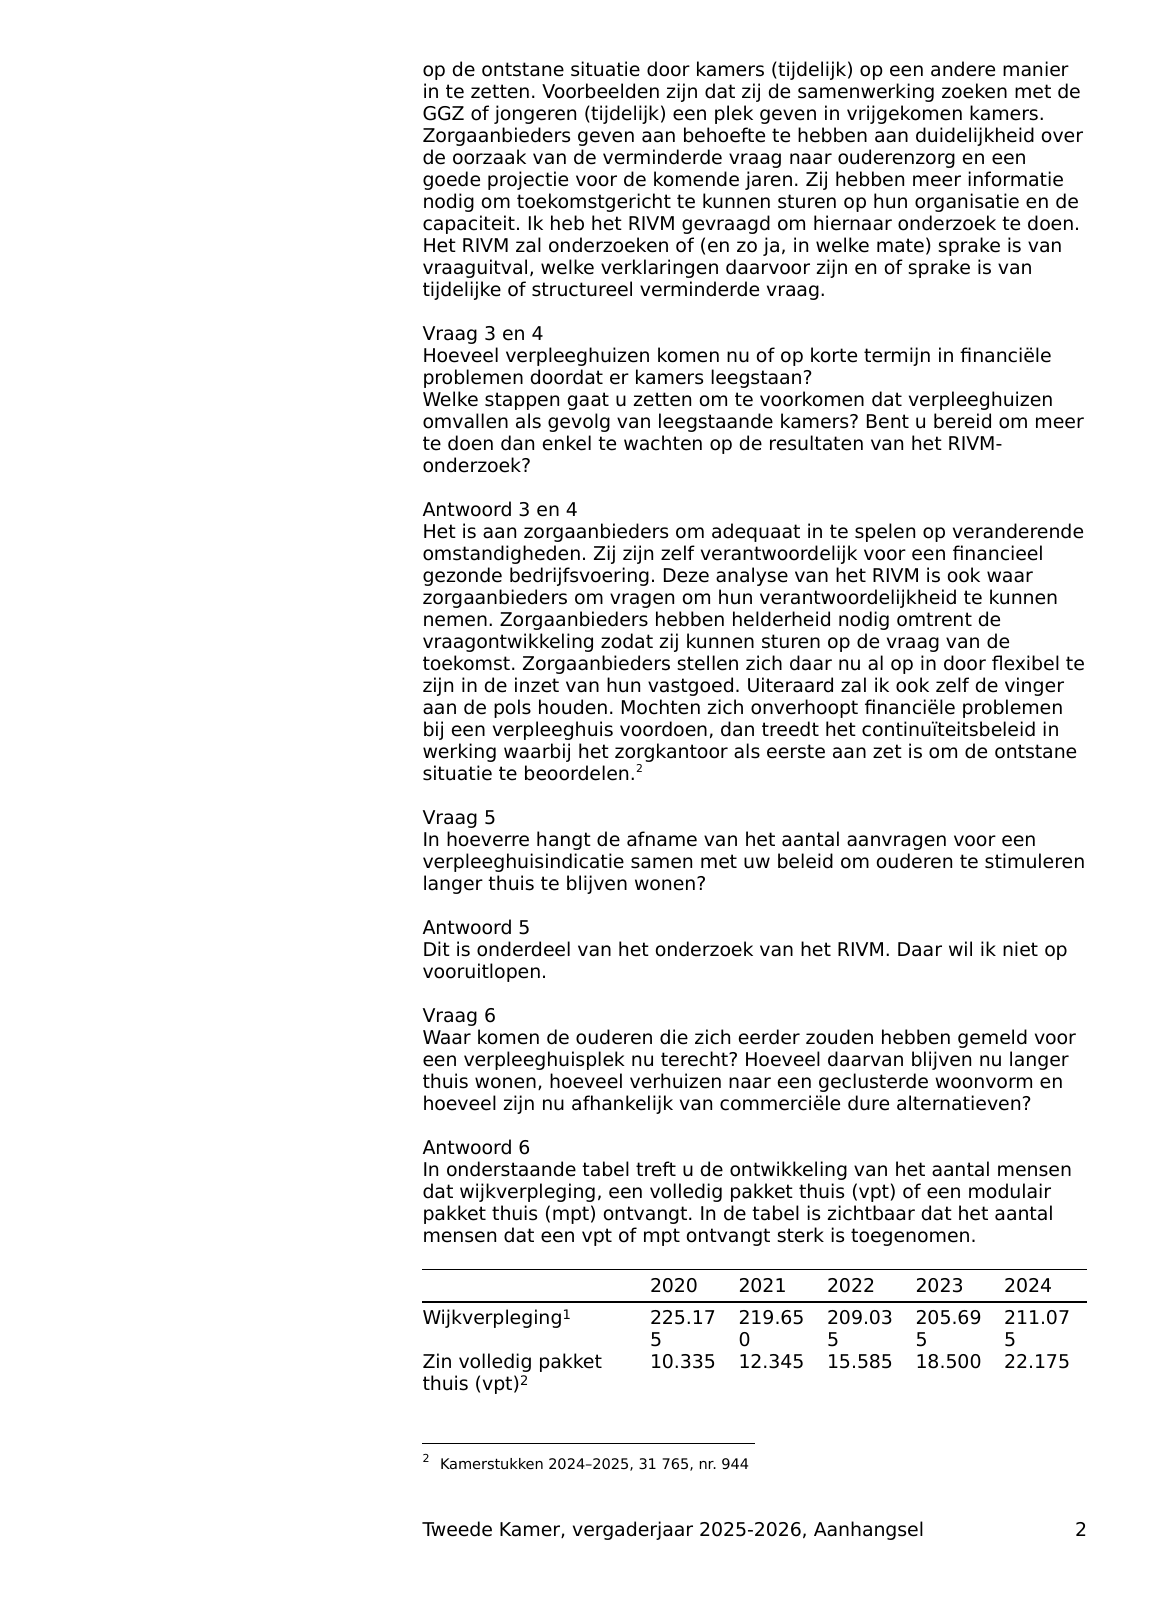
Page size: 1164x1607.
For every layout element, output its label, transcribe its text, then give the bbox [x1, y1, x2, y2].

table_cell 211.075 [998, 1303, 1087, 1351]
text Hoeveel verpleeghuizen komen nu of op korte termijn in financiële problemen doordat er kamers leegstaan? [422, 345, 1087, 389]
text op de ontstane situatie door kamers (tijdelijk) op een andere manier in te zetten. Voorbeelden zijn dat zij de samenwerking zoeken met de GGZ of jongeren (tijdelijk) een plek geven in vrijgekomen kamers. [422, 59, 1087, 125]
table_cell Wijkverpleging1 [422, 1303, 644, 1351]
table_cell 219.650 [732, 1303, 821, 1351]
text Waar komen de ouderen die zich eerder zouden hebben gemeld voor een verpleeghuisplek nu terecht? Hoeveel daarvan blijven nu langer thuis wonen, hoeveel verhuizen naar een geclusterde woonvorm en hoeveel zijn nu afhankelijk van commerciële dure alternatieven? [422, 1027, 1087, 1115]
table_cell 22.175 [998, 1351, 1087, 1395]
table_header [422, 1270, 644, 1301]
table_cell 12.345 [732, 1351, 821, 1395]
text Welke stappen gaat u zetten om te voorkomen dat verpleeghuizen omvallen als gevolg van leegstaande kamers? Bent u bereid om meer te doen dan enkel te wachten op de resultaten van het RIVM-onderzoek? [422, 389, 1087, 477]
text Antwoord 3 en 4 [422, 499, 1087, 521]
text Vraag 3 en 4 [422, 323, 1087, 345]
table_cell 225.175 [644, 1303, 732, 1351]
text Zorgaanbieders geven aan behoefte te hebben aan duidelijkheid over de oorzaak van de verminderde vraag naar ouderenzorg en een goede projectie voor de komende jaren. Zij hebben meer informatie nodig om toekomstgericht te kunnen sturen op hun organisatie en de capaciteit. Ik heb het RIVM gevraagd om hiernaar onderzoek te doen. Het RIVM zal onderzoeken of (en zo ja, in welke mate) sprake is van vraaguitval, welke verklaringen daarvoor zijn en of sprake is van tijdelijke of structureel verminderde vraag. [422, 125, 1087, 301]
table_cell 15.585 [821, 1351, 909, 1395]
table_cell 18.500 [910, 1351, 998, 1395]
table_header 2022 [821, 1270, 909, 1301]
text Antwoord 6 [422, 1137, 1087, 1159]
text In onderstaande tabel treft u de ontwikkeling van het aantal mensen dat wijkverpleging, een volledig pakket thuis (vpt) of een modulair pakket thuis (mpt) ontvangt. In de tabel is zichtbaar dat het aantal mensen dat een vpt of mpt ontvangt sterk is toegenomen. [422, 1159, 1087, 1247]
table_cell 209.035 [821, 1303, 909, 1351]
table_header 2024 [998, 1270, 1087, 1301]
text Dit is onderdeel van het onderzoek van het RIVM. Daar wil ik niet op vooruitlopen. [422, 939, 1087, 983]
table_header 2020 [644, 1270, 732, 1301]
table_cell Zin volledig pakket thuis (vpt)2 [422, 1351, 644, 1395]
text In hoeverre hangt de afname van het aantal aanvragen voor een verpleeghuisindicatie samen met uw beleid om ouderen te stimuleren langer thuis te blijven wonen? [422, 829, 1087, 895]
text Vraag 5 [422, 807, 1087, 829]
table_header 2021 [732, 1270, 821, 1301]
text Kamerstukken 2024–2025, 31 765, nr. 944 [422, 1452, 1087, 1474]
table_cell 10.335 [644, 1351, 732, 1395]
text Het is aan zorgaanbieders om adequaat in te spelen op veranderende omstandigheden. Zij zijn zelf verantwoordelijk voor een financieel gezonde bedrijfsvoering. Deze analyse van het RIVM is ook waar zorgaanbieders om vragen om hun verantwoordelijkheid te kunnen nemen. Zorgaanbieders hebben helderheid nodig omtrent de vraagontwikkeling zodat zij kunnen sturen op de vraag van de toekomst. Zorgaanbieders stellen zich daar nu al op in door flexibel te zijn in de inzet van hun vastgoed. Uiteraard zal ik ook zelf de vinger aan de pols houden. Mochten zich onverhoopt financiële problemen bij een verpleeghuis voordoen, dan treedt het continuïteitsbeleid in werking waarbij het zorgkantoor als eerste aan zet is om de ontstane situatie te beoordelen. [422, 521, 1087, 785]
table_cell 205.695 [910, 1303, 998, 1351]
table_header 2023 [910, 1270, 998, 1301]
text Vraag 6 [422, 1005, 1087, 1027]
text Antwoord 5 [422, 917, 1087, 939]
